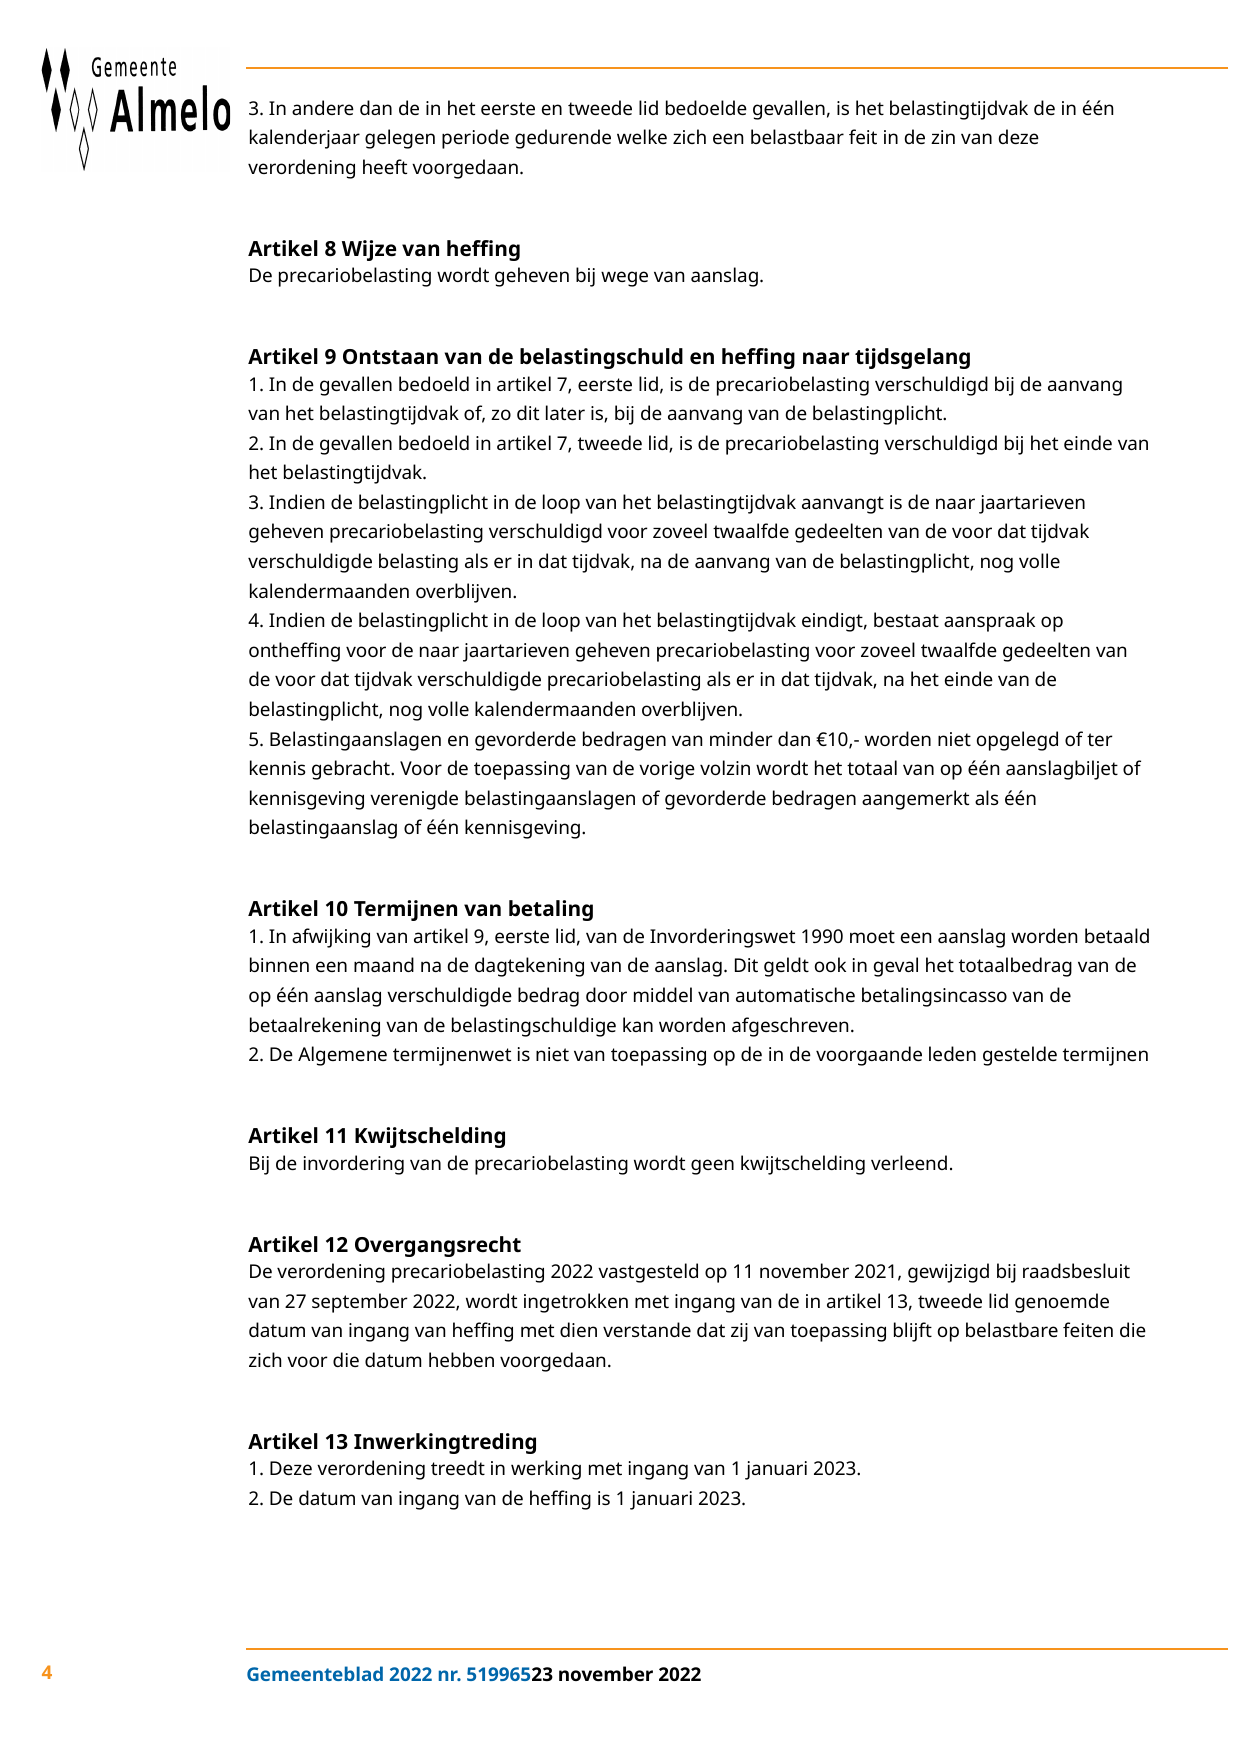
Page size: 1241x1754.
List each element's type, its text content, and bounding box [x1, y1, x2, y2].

text Artikel 12 Overgangsrecht [248, 1230, 1152, 1258]
text 1. Deze verordening treedt in werking met ingang van 1 januari 2023. [248, 1455, 1152, 1481]
text 2. In de gevallen bedoeld in artikel 7, tweede lid, is de precariobelasting verschuldigd bij het einde van het belastingtijdvak. [248, 430, 1152, 485]
text 1. In de gevallen bedoeld in artikel 7, eerste lid, is de precariobelasting verschuldigd bij de aanvang van het belastingtijdvak of, zo dit later is, bij de aanvang van de belastingplicht. [248, 371, 1152, 426]
text 5. Belastingaanslagen en gevorderde bedragen van minder dan €10,- worden niet opgelegd of ter kennis gebracht. Voor de toepassing van de vorige volzin wordt het totaal van op één aanslagbiljet of kennisgeving verenigde belastingaanslagen of gevorderde bedragen aangemerkt als één belastingaanslag of één kennisgeving. [248, 726, 1152, 840]
picture [41, 47, 231, 172]
text Artikel 11 Kwijtschelding [248, 1121, 1152, 1150]
text De verordening precariobelasting 2022 vastgesteld op 11 november 2021, gewijzigd bij raadsbesluit van 27 september 2022, wordt ingetrokken met ingang van de in artikel 13, tweede lid genoemde datum van ingang van heffing met dien verstande dat zij van toepassing blijft op belastbare feiten die zich voor die datum hebben voorgedaan. [248, 1258, 1152, 1373]
text Artikel 8 Wijze van heffing [248, 234, 1152, 262]
text Bij de invordering van de precariobelasting wordt geen kwijtschelding verleend. [248, 1150, 1152, 1176]
text Artikel 10 Termijnen van betaling [248, 894, 1152, 923]
text 2. De datum van ingang van de heffing is 1 januari 2023. [248, 1485, 1152, 1511]
text 1. In afwijking van artikel 9, eerste lid, van de Invorderingswet 1990 moet een aanslag worden betaald binnen een maand na de dagtekening van de aanslag. Dit geldt ook in geval het totaalbedrag van de op één aanslag verschuldigde bedrag door middel van automatische betalingsincasso van de betaalrekening van de belastingschuldige kan worden afgeschreven. [248, 923, 1152, 1037]
text 3. In andere dan de in het eerste en tweede lid bedoelde gevallen, is het belastingtijdvak de in één kalenderjaar gelegen periode gedurende welke zich een belastbaar feit in de zin van deze verordening heeft voorgedaan. [248, 95, 1152, 180]
text Artikel 13 Inwerkingtreding [248, 1427, 1152, 1455]
text Artikel 9 Ontstaan van de belastingschuld en heffing naar tijdsgelang [248, 342, 1152, 371]
text 4. Indien de belastingplicht in de loop van het belastingtijdvak eindigt, bestaat aanspraak op ontheffing voor de naar jaartarieven geheven precariobelasting voor zoveel twaalfde gedeelten van de voor dat tijdvak verschuldigde precariobelasting als er in dat tijdvak, na het einde van de belastingplicht, nog volle kalendermaanden overblijven. [248, 607, 1152, 722]
text 2. De Algemene termijnenwet is niet van toepassing op de in de voorgaande leden gestelde termijnen [248, 1041, 1152, 1067]
text De precariobelasting wordt geheven bij wege van aanslag. [248, 262, 1152, 288]
text 3. Indien de belastingplicht in de loop van het belastingtijdvak aanvangt is de naar jaartarieven geheven precariobelasting verschuldigd voor zoveel twaalfde gedeelten van de voor dat tijdvak verschuldigde belasting als er in dat tijdvak, na de aanvang van de belastingplicht, nog volle kalendermaanden overblijven. [248, 489, 1152, 604]
